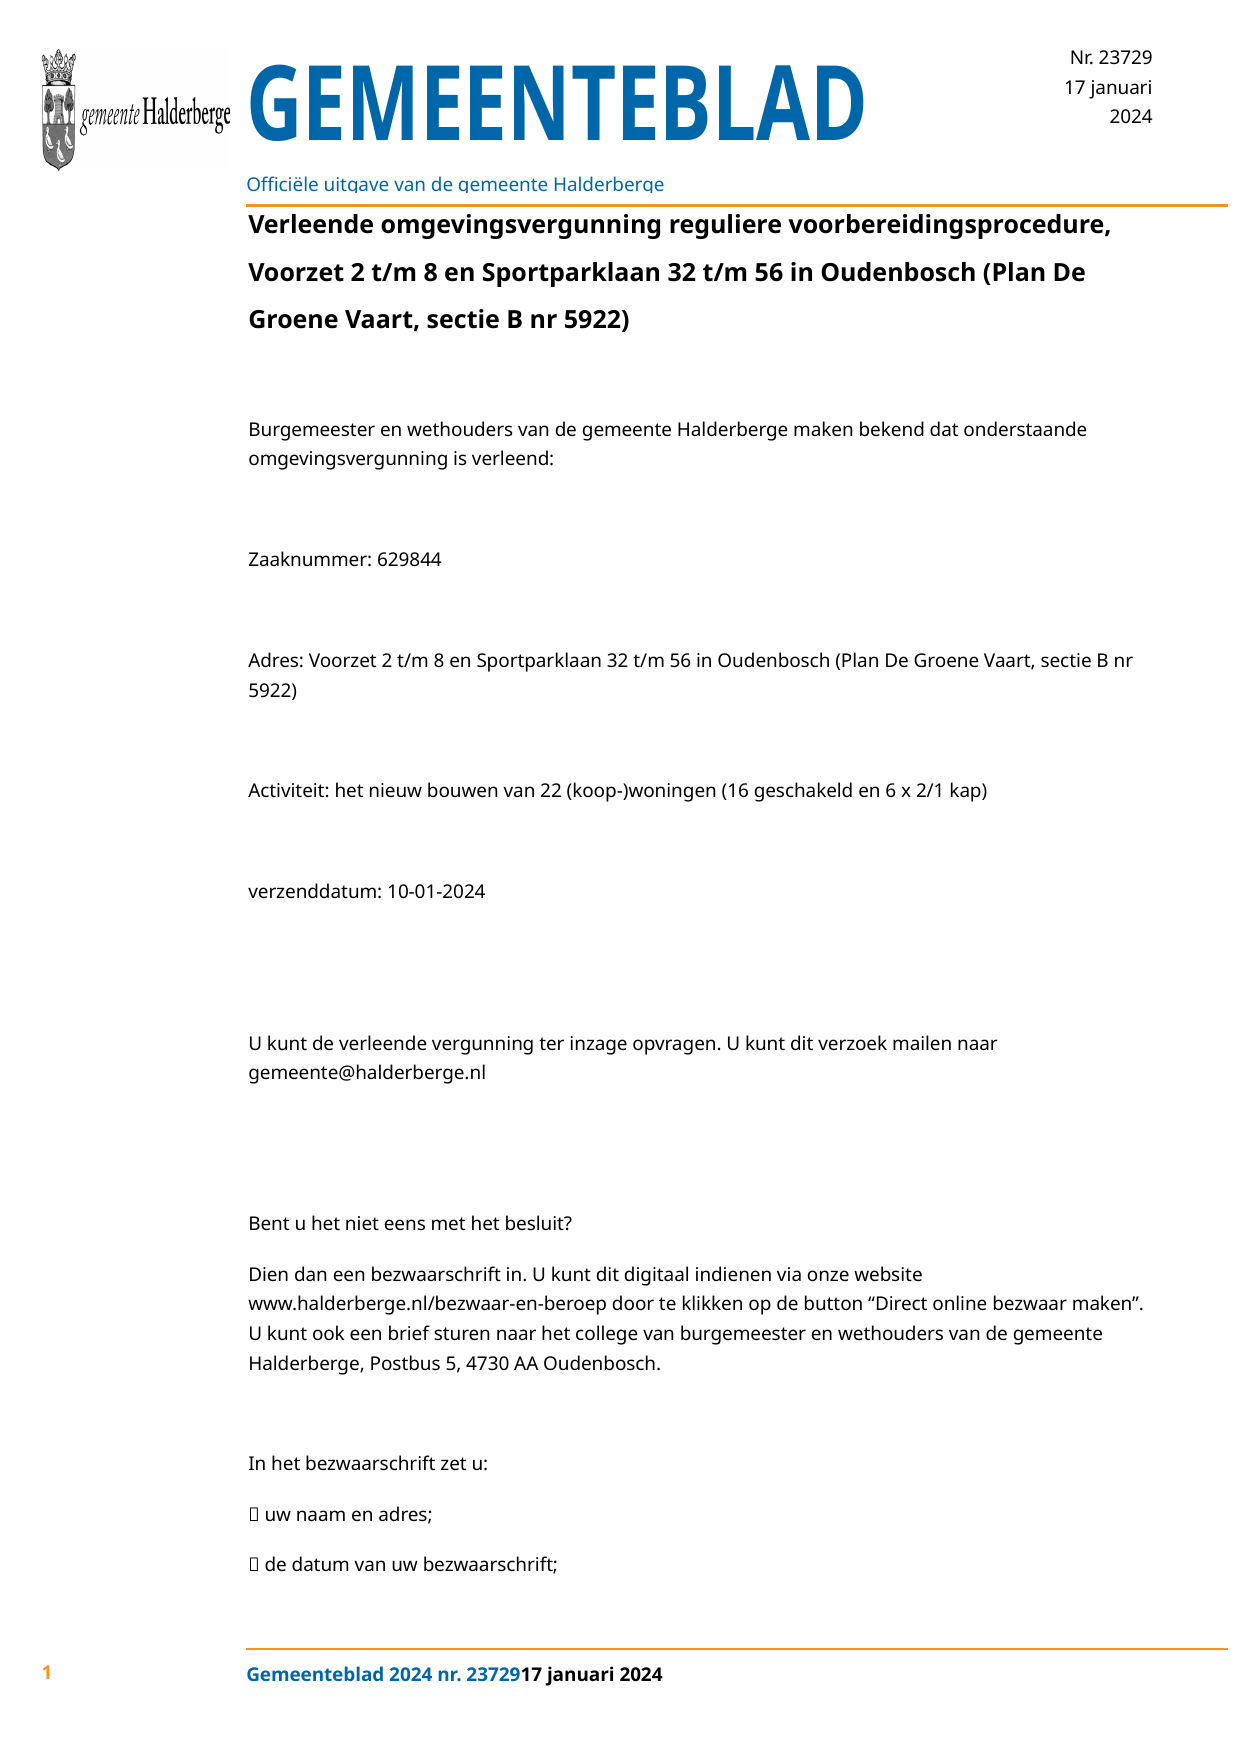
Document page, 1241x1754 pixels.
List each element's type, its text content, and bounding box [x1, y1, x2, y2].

text In het bezwaarschrift zet u: [248, 1451, 1152, 1476]
text  uw naam en adres; [248, 1501, 1152, 1527]
text Dien dan een bezwaarschrift in. U kunt dit digitaal indienen via onze website www.halderberge.nl/bezwaar-en-beroep door te klikken op de button “Direct online bezwaar maken”. U kunt ook een brief sturen naar het college van burgemeester en wethouders van de gemeente Halderberge, Postbus 5, 4730 AA Oudenbosch. [248, 1261, 1152, 1375]
text  de datum van uw bezwaarschrift; [248, 1551, 1152, 1577]
text Burgemeester en wethouders van de gemeente Halderberge maken bekend dat onderstaande omgevingsvergunning is verleend: [248, 416, 1152, 471]
text Adres: Voorzet 2 t/m 8 en Sportparklaan 32 t/m 56 in Oudenbosch (Plan De Groene Vaart, sectie B nr 5922) [248, 647, 1152, 702]
text Activiteit: het nieuw bouwen van 22 (koop-)woningen (16 geschakeld en 6 x 2/1 kap) [248, 778, 1152, 803]
text U kunt de verleende vergunning ter inzage opvragen. U kunt dit verzoek mailen naar gemeente@halderberge.nl [248, 1030, 1152, 1085]
text verzenddatum: 10-01-2024 [248, 878, 1152, 904]
text Zaaknummer: 629844 [248, 546, 1152, 572]
text Verleende omgevingsvergunning reguliere voorbereidingsprocedure, Voorzet 2 t/m 8 en Sportparklaan 32 t/m 56 in Oudenbosch (Plan De Groene Vaart, sectie B nr 5922) [248, 207, 1152, 336]
picture [41, 47, 231, 172]
text Bent u het niet eens met het besluit? [248, 1211, 1152, 1236]
